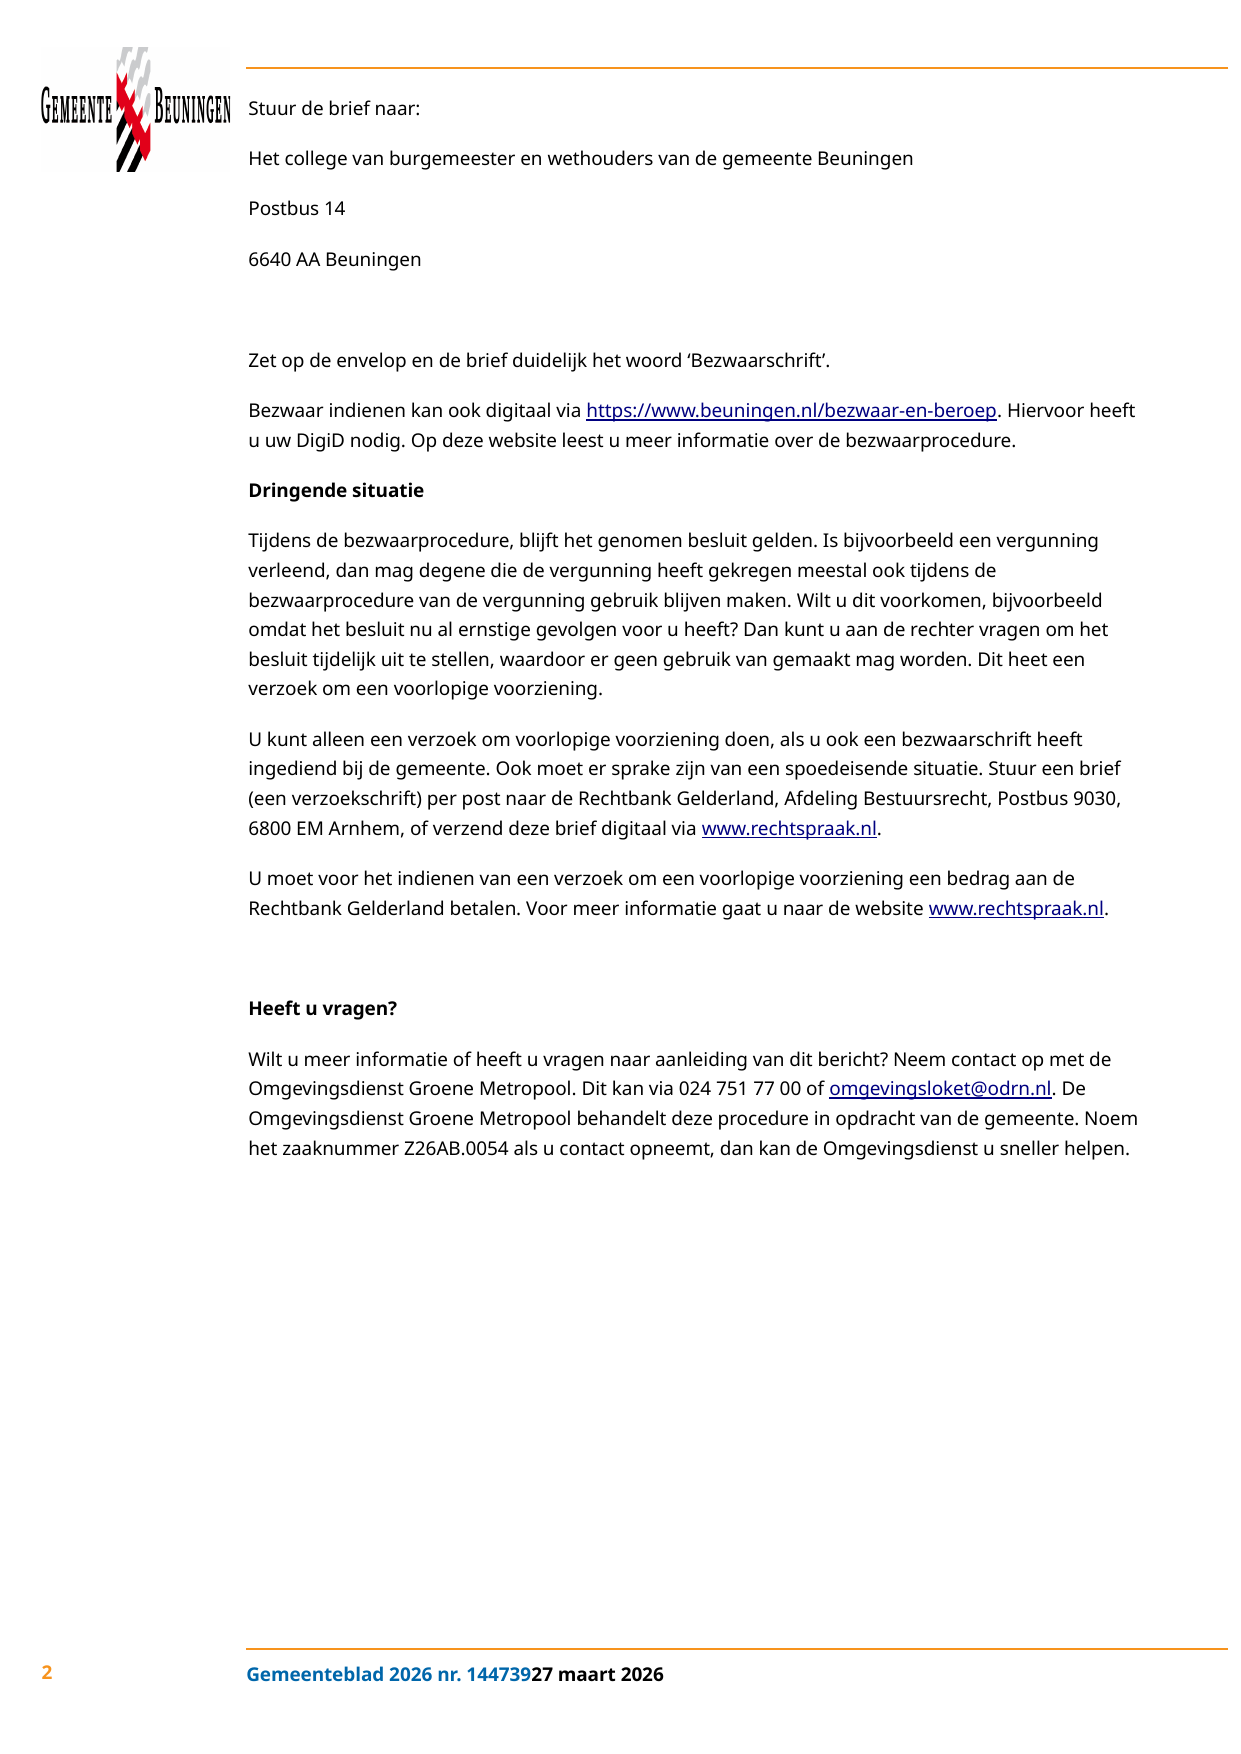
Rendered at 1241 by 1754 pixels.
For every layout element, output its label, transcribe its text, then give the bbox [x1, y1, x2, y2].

text 6640 AA Beuningen [248, 246, 1152, 272]
text Het college van burgemeester en wethouders van de gemeente Beuningen [248, 145, 1152, 171]
picture [41, 47, 231, 172]
text Dringende situatie [248, 477, 1152, 503]
text Postbus 14 [248, 196, 1152, 221]
text Bezwaar indienen kan ook digitaal via https://www.beuningen.nl/bezwaar-en-beroep. Hiervoor heeft u uw DigiD nodig. Op deze website leest u meer informatie over de bezwaarprocedure. [248, 397, 1152, 453]
text U moet voor het indienen van een verzoek om een voorlopige voorziening een bedrag aan de Rechtbank Gelderland betalen. Voor meer informatie gaat u naar de website www.rechtspraak.nl. [248, 865, 1152, 921]
text Zet op de envelop en de brief duidelijk het woord ‘Bezwaarschrift’. [248, 347, 1152, 373]
text Tijdens de bezwaarprocedure, blijft het genomen besluit gelden. Is bijvoorbeeld een vergunning verleend, dan mag degene die de vergunning heeft gekregen meestal ook tijdens de bezwaarprocedure van de vergunning gebruik blijven maken. Wilt u dit voorkomen, bijvoorbeeld omdat het besluit nu al ernstige gevolgen voor u heeft? Dan kunt u aan de rechter vragen om het besluit tijdelijk uit te stellen, waardoor er geen gebruik van gemaakt mag worden. Dit heet een verzoek om een voorlopige voorziening. [248, 528, 1152, 701]
text U kunt alleen een verzoek om voorlopige voorziening doen, als u ook een bezwaarschrift heeft ingediend bij de gemeente. Ook moet er sprake zijn van een spoedeisende situatie. Stuur een brief (een verzoekschrift) per post naar de Rechtbank Gelderland, Afdeling Bestuursrecht, Postbus 9030, 6800 EM Arnhem, of verzend deze brief digitaal via www.rechtspraak.nl. [248, 726, 1152, 841]
text Heeft u vragen? [248, 996, 1152, 1021]
text Stuur de brief naar: [248, 95, 1152, 121]
text Wilt u meer informatie of heeft u vragen naar aanleiding van dit bericht? Neem contact op met de Omgevingsdienst Groene Metropool. Dit kan via 024 751 77 00 of omgevingsloket@odrn.nl. De Omgevingsdienst Groene Metropool behandelt deze procedure in opdracht van de gemeente. Noem het zaaknummer Z26AB.0054 als u contact opneemt, dan kan de Omgevingsdienst u sneller helpen. [248, 1046, 1152, 1161]
